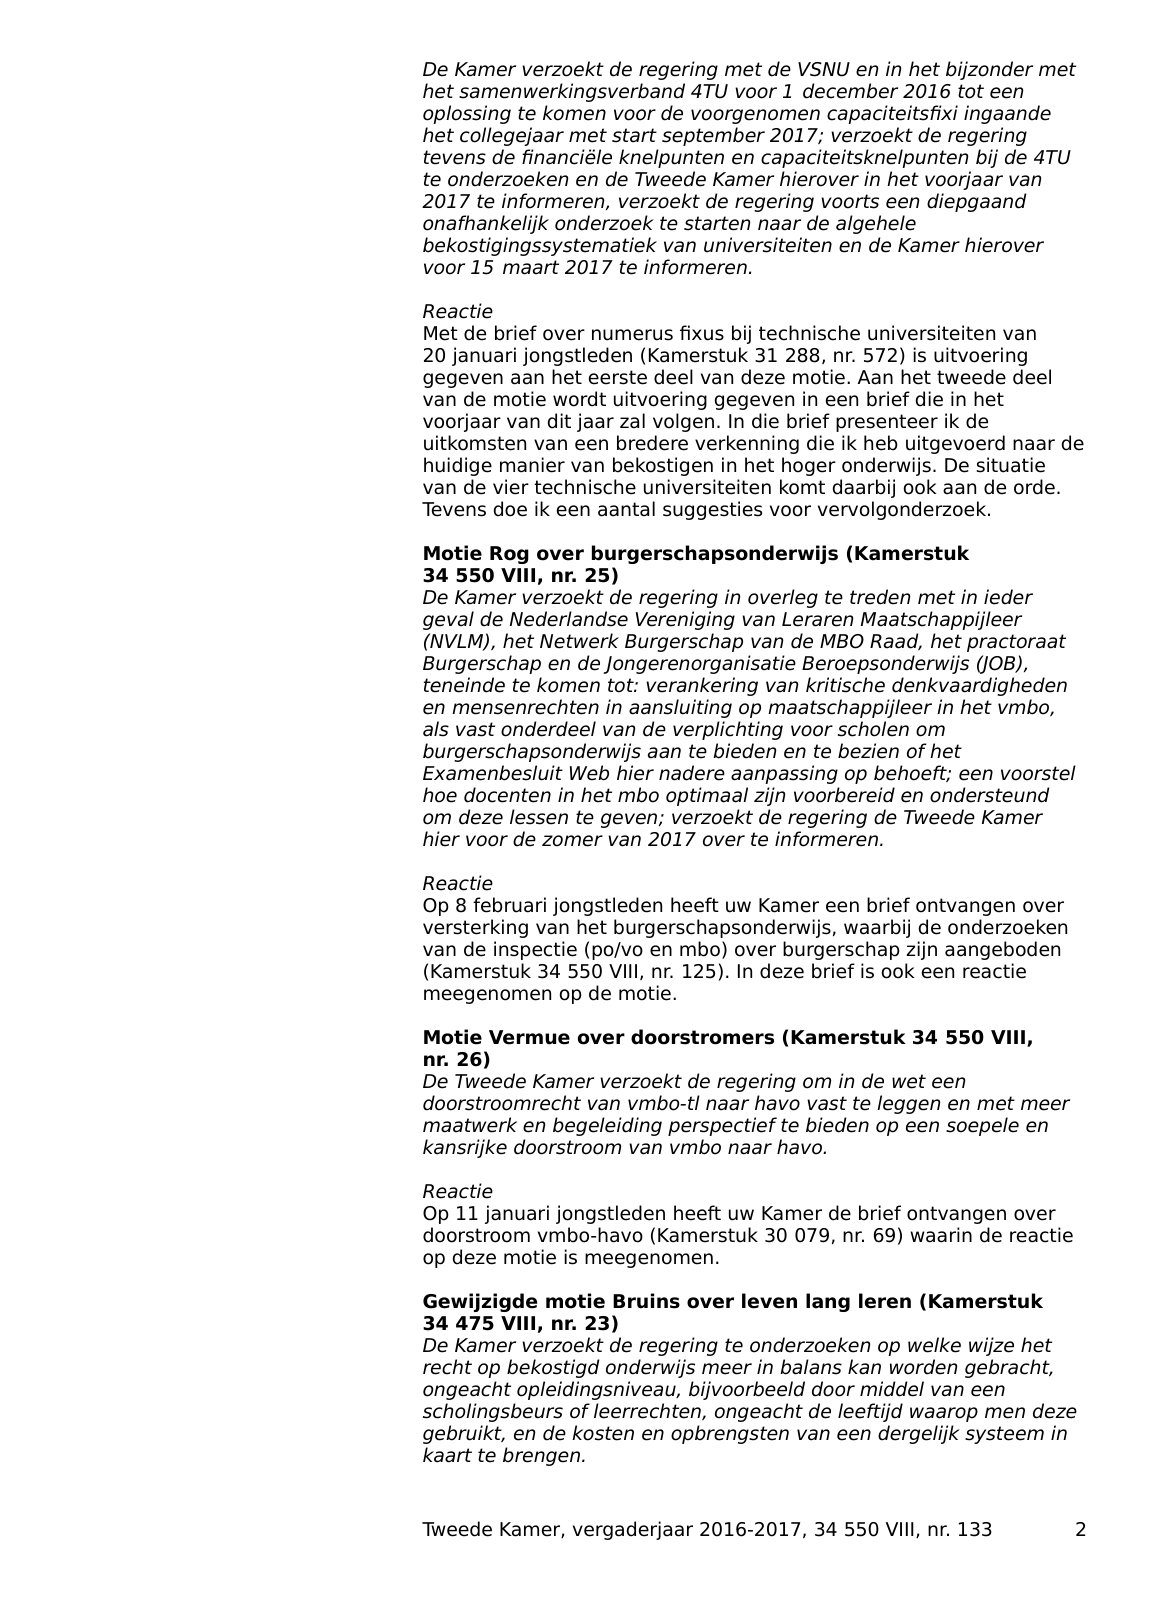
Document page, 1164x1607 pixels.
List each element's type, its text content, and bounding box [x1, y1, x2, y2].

text De Kamer verzoekt de regering te onderzoeken op welke wijze het recht op bekostigd onderwijs meer in balans kan worden gebracht, ongeacht opleidingsniveau, bijvoorbeeld door middel van een scholingsbeurs of leerrechten, ongeacht de leeftijd waarop men deze gebruikt, en de kosten en opbrengsten van een dergelijk systeem in kaart te brengen. [422, 1335, 1087, 1467]
text Motie Vermue over doorstromers (Kamerstuk 34 550 VIII, nr. 26) [422, 1027, 1087, 1071]
text Reactie [422, 873, 1087, 895]
text De Kamer verzoekt de regering in overleg te treden met in ieder geval de Nederlandse Vereniging van Leraren Maatschappijleer (NVLM), het Netwerk Burgerschap van de MBO Raad, het practoraat Burgerschap en de Jongerenorganisatie Beroepsonderwijs (JOB), teneinde te komen tot: verankering van kritische denkvaardigheden en mensenrechten in aansluiting op maatschappijleer in het vmbo, als vast onderdeel van de verplichting voor scholen om burgerschapsonderwijs aan te bieden en te bezien of het Examenbesluit Web hier nadere aanpassing op behoeft; een voorstel hoe docenten in het mbo optimaal zijn voorbereid en ondersteund om deze lessen te geven; verzoekt de regering de Tweede Kamer hier voor de zomer van 2017 over te informeren. [422, 587, 1087, 851]
text Op 11 januari jongstleden heeft uw Kamer de brief ontvangen over doorstroom vmbo-havo (Kamerstuk 30 079, nr. 69) waarin de reactie op deze motie is meegenomen. [422, 1203, 1087, 1269]
text De Kamer verzoekt de regering met de VSNU en in het bijzonder met het samenwerkingsverband 4TU voor 1 december 2016 tot een oplossing te komen voor de voorgenomen capaciteitsfixi ingaande het collegejaar met start september 2017; verzoekt de regering tevens de financiële knelpunten en capaciteitsknelpunten bij de 4TU te onderzoeken en de Tweede Kamer hierover in het voorjaar van 2017 te informeren, verzoekt de regering voorts een diepgaand onafhankelijk onderzoek te starten naar de algehele bekostigingssystematiek van universiteiten en de Kamer hierover voor 15 maart 2017 te informeren. [422, 59, 1087, 279]
text Reactie [422, 1181, 1087, 1203]
text Motie Rog over burgerschapsonderwijs (Kamerstuk 34 550 VIII, nr. 25) [422, 543, 1087, 587]
text Reactie [422, 301, 1087, 323]
text Op 8 februari jongstleden heeft uw Kamer een brief ontvangen over versterking van het burgerschapsonderwijs, waarbij de onderzoeken van de inspectie (po/vo en mbo) over burgerschap zijn aangeboden (Kamerstuk 34 550 VIII, nr. 125). In deze brief is ook een reactie meegenomen op de motie. [422, 895, 1087, 1005]
text De Tweede Kamer verzoekt de regering om in de wet een doorstroomrecht van vmbo-tl naar havo vast te leggen en met meer maatwerk en begeleiding perspectief te bieden op een soepele en kansrijke doorstroom van vmbo naar havo. [422, 1071, 1087, 1159]
text Met de brief over numerus fixus bij technische universiteiten van 20 januari jongstleden (Kamerstuk 31 288, nr. 572) is uitvoering gegeven aan het eerste deel van deze motie. Aan het tweede deel van de motie wordt uitvoering gegeven in een brief die in het voorjaar van dit jaar zal volgen. In die brief presenteer ik de uitkomsten van een bredere verkenning die ik heb uitgevoerd naar de huidige manier van bekostigen in het hoger onderwijs. De situatie van de vier technische universiteiten komt daarbij ook aan de orde. Tevens doe ik een aantal suggesties voor vervolgonderzoek. [422, 323, 1087, 521]
text Gewijzigde motie Bruins over leven lang leren (Kamerstuk 34 475 VIII, nr. 23) [422, 1291, 1087, 1335]
